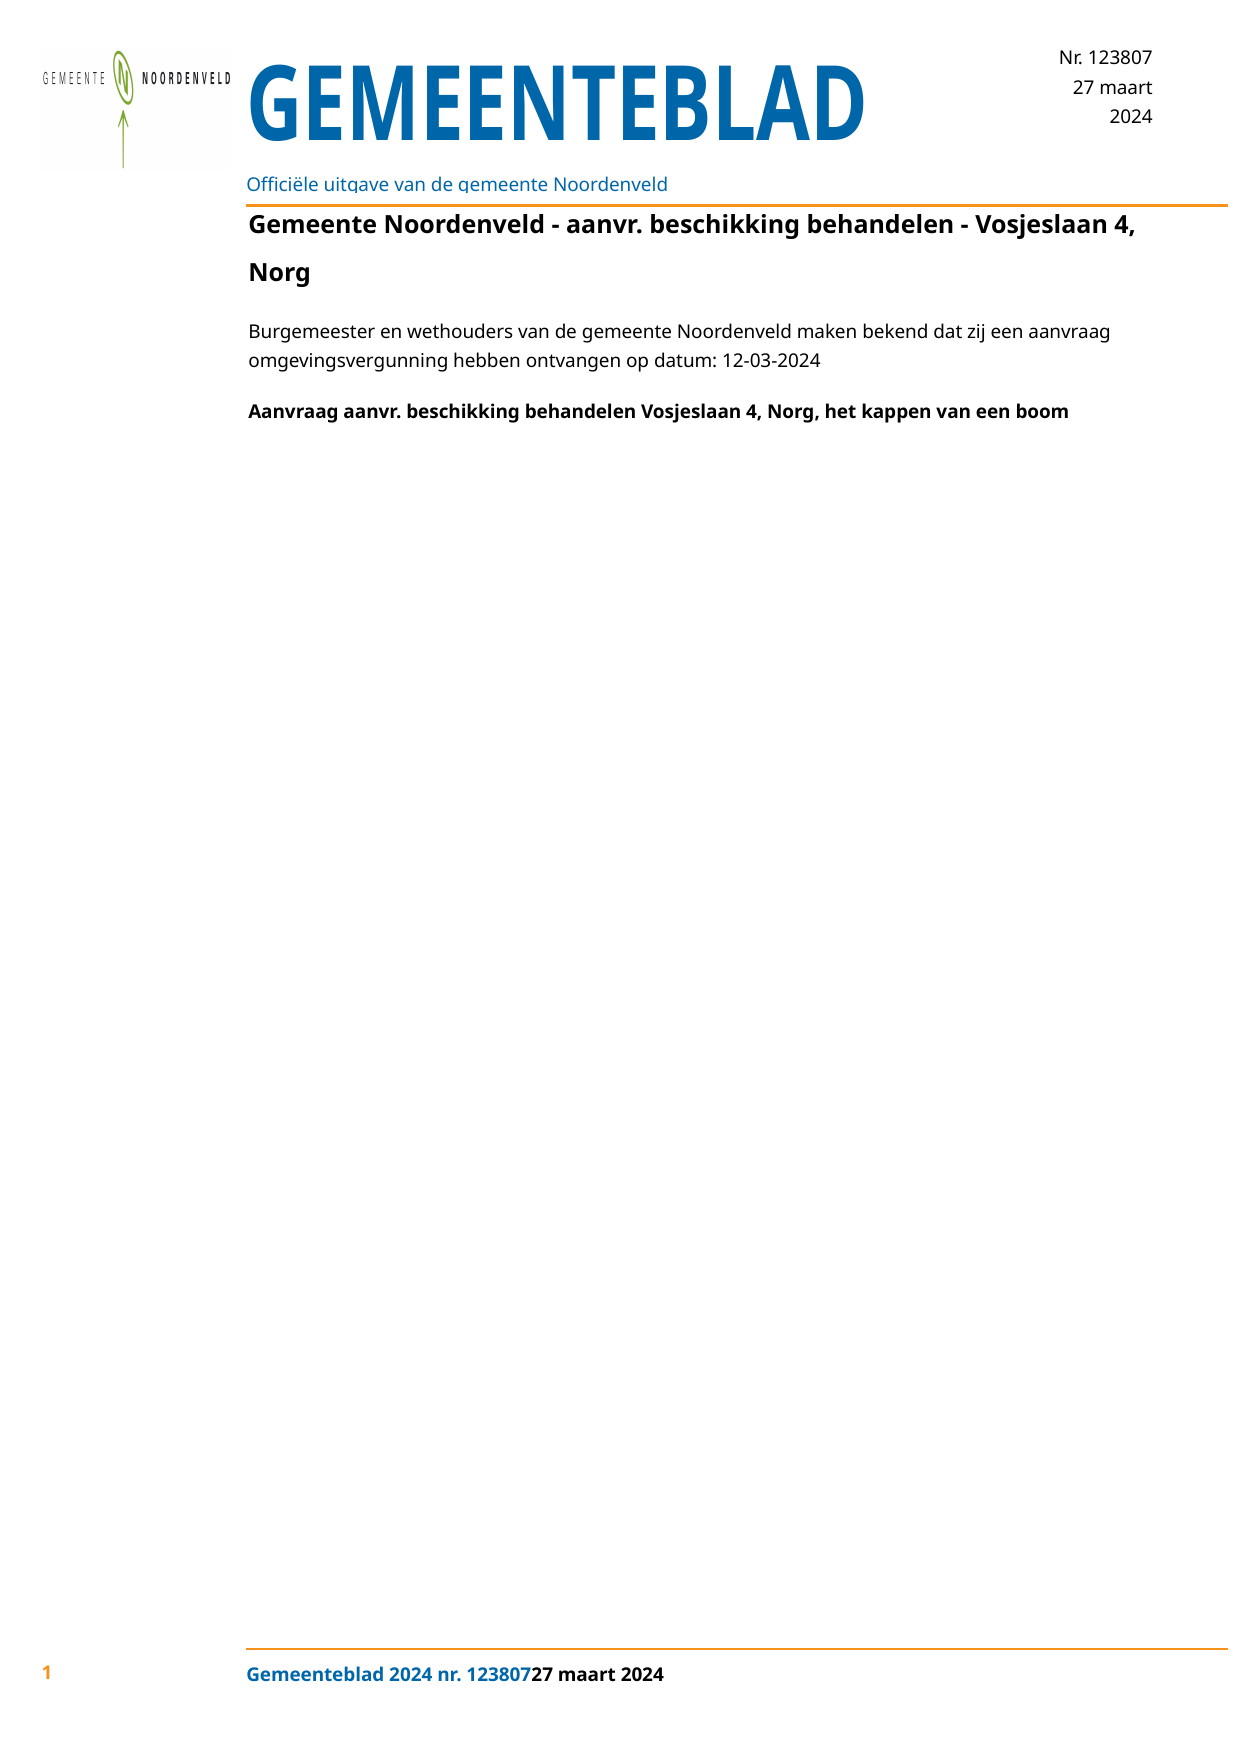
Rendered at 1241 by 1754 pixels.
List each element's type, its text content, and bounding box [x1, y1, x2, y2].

text Aanvraag aanvr. beschikking behandelen Vosjeslaan 4, Norg, het kappen van een boom [248, 398, 1152, 424]
text Burgemeester en wethouders van de gemeente Noordenveld maken bekend dat zij een aanvraag omgevingsvergunning hebben ontvangen op datum: 12-03-2024 [248, 318, 1152, 373]
text Gemeente Noordenveld - aanvr. beschikking behandelen - Vosjeslaan 4, Norg [248, 207, 1152, 288]
picture [41, 47, 231, 172]
